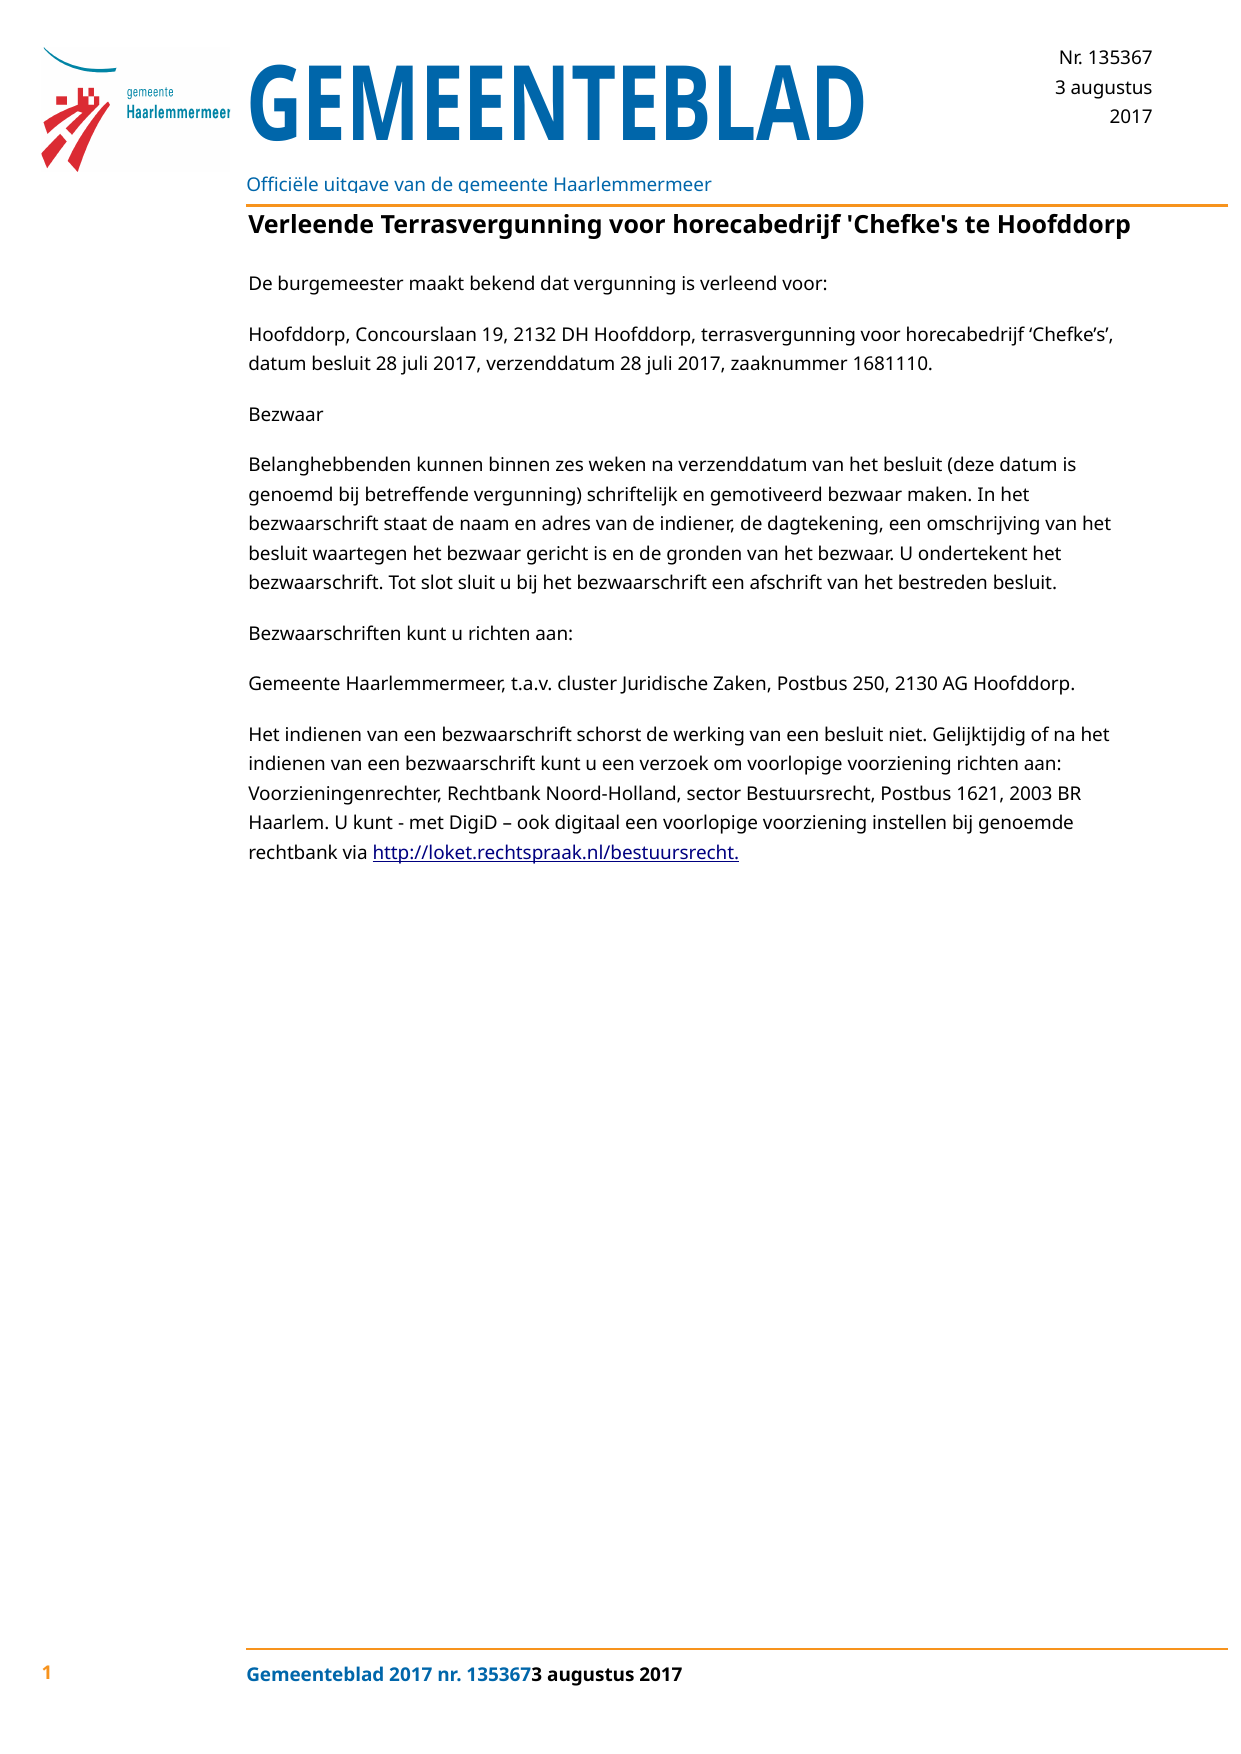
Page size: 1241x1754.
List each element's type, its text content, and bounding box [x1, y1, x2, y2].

text Het indienen van een bezwaarschrift schorst de werking van een besluit niet. Gelijktijdig of na het indienen van een bezwaarschrift kunt u een verzoek om voorlopige voorziening richten aan: Voorzieningenrechter, Rechtbank Noord-Holland, sector Bestuursrecht, Postbus 1621, 2003 BR Haarlem. U kunt - met DigiD – ook digitaal een voorlopige voorziening instellen bij genoemde rechtbank via http://loket.rechtspraak.nl/bestuursrecht. [248, 721, 1152, 865]
text De burgemeester maakt bekend dat vergunning is verleend voor: [248, 270, 1152, 296]
text Bezwaarschriften kunt u richten aan: [248, 620, 1152, 646]
text Bezwaar [248, 401, 1152, 426]
text Hoofddorp, Concourslaan 19, 2132 DH Hoofddorp, terrasvergunning voor horecabedrijf ‘Chefke’s’, datum besluit 28 juli 2017, verzenddatum 28 juli 2017, zaaknummer 1681110. [248, 321, 1152, 376]
text Belanghebbenden kunnen binnen zes weken na verzenddatum van het besluit (deze datum is genoemd bij betreffende vergunning) schriftelijk en gemotiveerd bezwaar maken. In het bezwaarschrift staat de naam en adres van de indiener, de dagtekening, een omschrijving van het besluit waartegen het bezwaar gericht is en de gronden van het bezwaar. U ondertekent het bezwaarschrift. Tot slot sluit u bij het bezwaarschrift een afschrift van het bestreden besluit. [248, 451, 1152, 595]
text Gemeente Haarlemmermeer, t.a.v. cluster Juridische Zaken, Postbus 250, 2130 AG Hoofddorp. [248, 670, 1152, 696]
text Verleende Terrasvergunning voor horecabedrijf 'Chefke's te Hoofddorp [248, 207, 1152, 241]
picture [41, 47, 231, 172]
